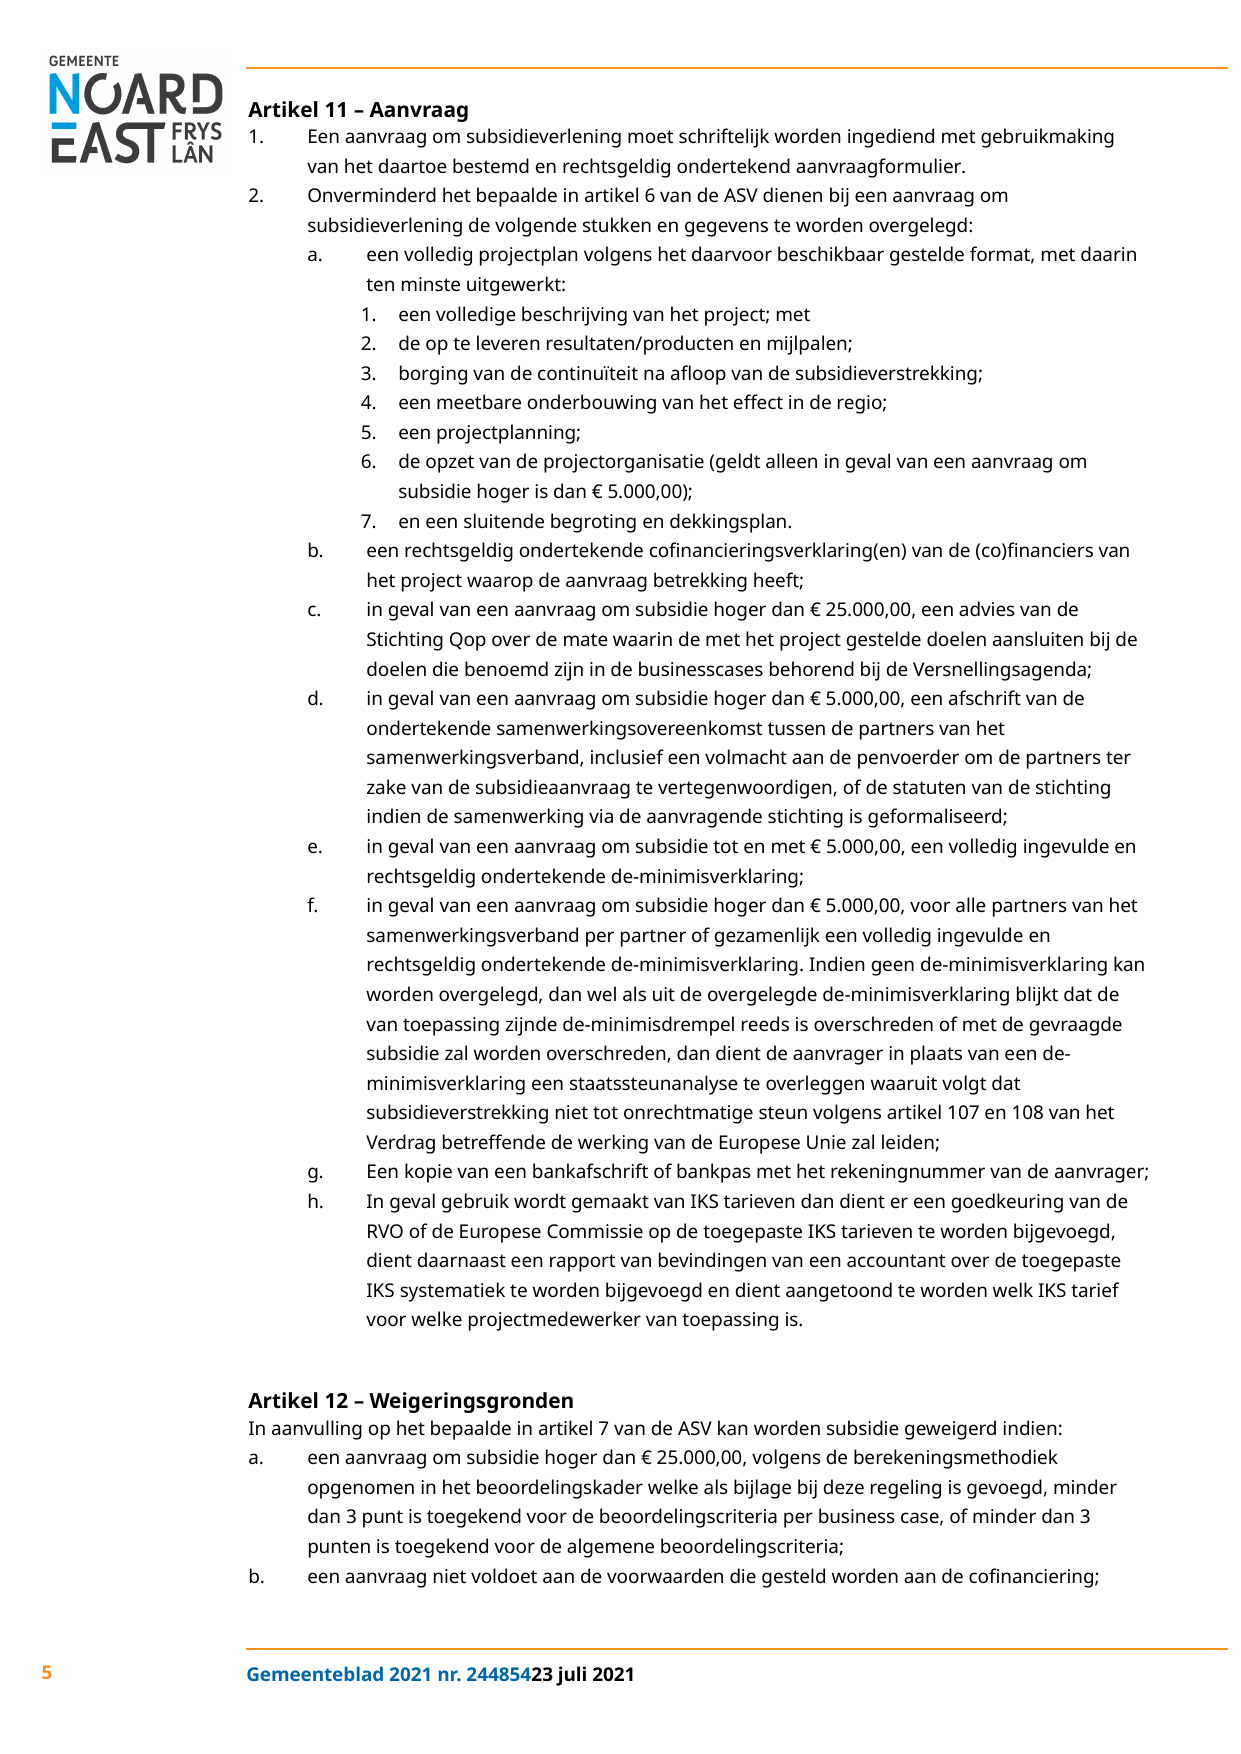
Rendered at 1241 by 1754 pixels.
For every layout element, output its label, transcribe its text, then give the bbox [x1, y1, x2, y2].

list In geval gebruik wordt gemaakt van IKS tarieven dan dient er een goedkeuring van de RVO of de Europese Commissie op de toegepaste IKS tarieven te worden bijgevoegd, dient daarnaast een rapport van bevindingen van een accountant over de toegepaste IKS systematiek te worden bijgevoegd en dient aangetoond te worden welk IKS tarief voor welke projectmedewerker van toepassing is. [307, 1188, 1152, 1332]
text Artikel 12 – Weigeringsgronden [248, 1387, 1152, 1415]
picture [41, 47, 231, 172]
list Een aanvraag om subsidieverlening moet schriftelijk worden ingediend met gebruikmaking van het daartoe bestemd en rechtsgeldig ondertekend aanvraagformulier. [248, 123, 1152, 178]
text In aanvulling op het bepaalde in artikel 7 van de ASV kan worden subsidie geweigerd indien: [248, 1415, 1152, 1441]
list een aanvraag om subsidie hoger dan € 25.000,00, volgens de berekeningsmethodiek opgenomen in het beoordelingskader welke als bijlage bij deze regeling is gevoegd, minder dan 3 punt is toegekend voor de beoordelingscriteria per business case, of minder dan 3 punten is toegekend voor de algemene beoordelingscriteria; [248, 1444, 1152, 1559]
list de opzet van de projectorganisatie (geldt alleen in geval van een aanvraag om subsidie hoger is dan € 5.000,00); [361, 449, 1152, 504]
list Een kopie van een bankafschrift of bankpas met het rekeningnummer van de aanvrager; [307, 1159, 1152, 1184]
list in geval van een aanvraag om subsidie hoger dan € 5.000,00, voor alle partners van het samenwerkingsverband per partner of gezamenlijk een volledig ingevulde en rechtsgeldig ondertekende de-minimisverklaring. Indien geen de-minimisverklaring kan worden overgelegd, dan wel als uit de overgelegde de-minimisverklaring blijkt dat de van toepassing zijnde de-minimisdrempel reeds is overschreden of met de gevraagde subsidie zal worden overschreden, dan dient de aanvrager in plaats van een de-minimisverklaring een staatssteunanalyse te overleggen waaruit volgt dat subsidieverstrekking niet tot onrechtmatige steun volgens artikel 107 en 108 van het Verdrag betreffende de werking van de Europese Unie zal leiden; [307, 892, 1152, 1155]
list een volledige beschrijving van het project; met [361, 301, 1152, 326]
list een rechtsgeldig ondertekende cofinancieringsverklaring(en) van de (co)financiers van het project waarop de aanvraag betrekking heeft; [307, 537, 1152, 593]
list een projectplanning; [361, 419, 1152, 445]
list een aanvraag niet voldoet aan de voorwaarden die gesteld worden aan de cofinanciering; [248, 1563, 1152, 1589]
list een meetbare onderbouwing van het effect in de regio; [361, 389, 1152, 415]
list de op te leveren resultaten/producten en mijlpalen; [361, 330, 1152, 356]
list in geval van een aanvraag om subsidie tot en met € 5.000,00, een volledig ingevulde en rechtsgeldig ondertekende de-minimisverklaring; [307, 833, 1152, 888]
list Onverminderd het bepaalde in artikel 6 van de ASV dienen bij een aanvraag om subsidieverlening de volgende stukken en gegevens te worden overgelegd: [248, 182, 1152, 238]
list een volledig projectplan volgens het daarvoor beschikbaar gestelde format, met daarin ten minste uitgewerkt: [307, 242, 1152, 297]
list en een sluitende begroting en dekkingsplan. [361, 508, 1152, 533]
list in geval van een aanvraag om subsidie hoger dan € 5.000,00, een afschrift van de ondertekende samenwerkingsovereenkomst tussen de partners van het samenwerkingsverband, inclusief een volmacht aan de penvoerder om de partners ter zake van de subsidieaanvraag te vertegenwoordigen, of de statuten van de stichting indien de samenwerking via de aanvragende stichting is geformaliseerd; [307, 685, 1152, 829]
list borging van de continuïteit na afloop van de subsidieverstrekking; [361, 360, 1152, 386]
list in geval van een aanvraag om subsidie hoger dan € 25.000,00, een advies van de Stichting Qop over de mate waarin de met het project gestelde doelen aansluiten bij de doelen die benoemd zijn in de businesscases behorend bij de Versnellingsagenda; [307, 597, 1152, 681]
text Artikel 11 – Aanvraag [248, 95, 1152, 123]
